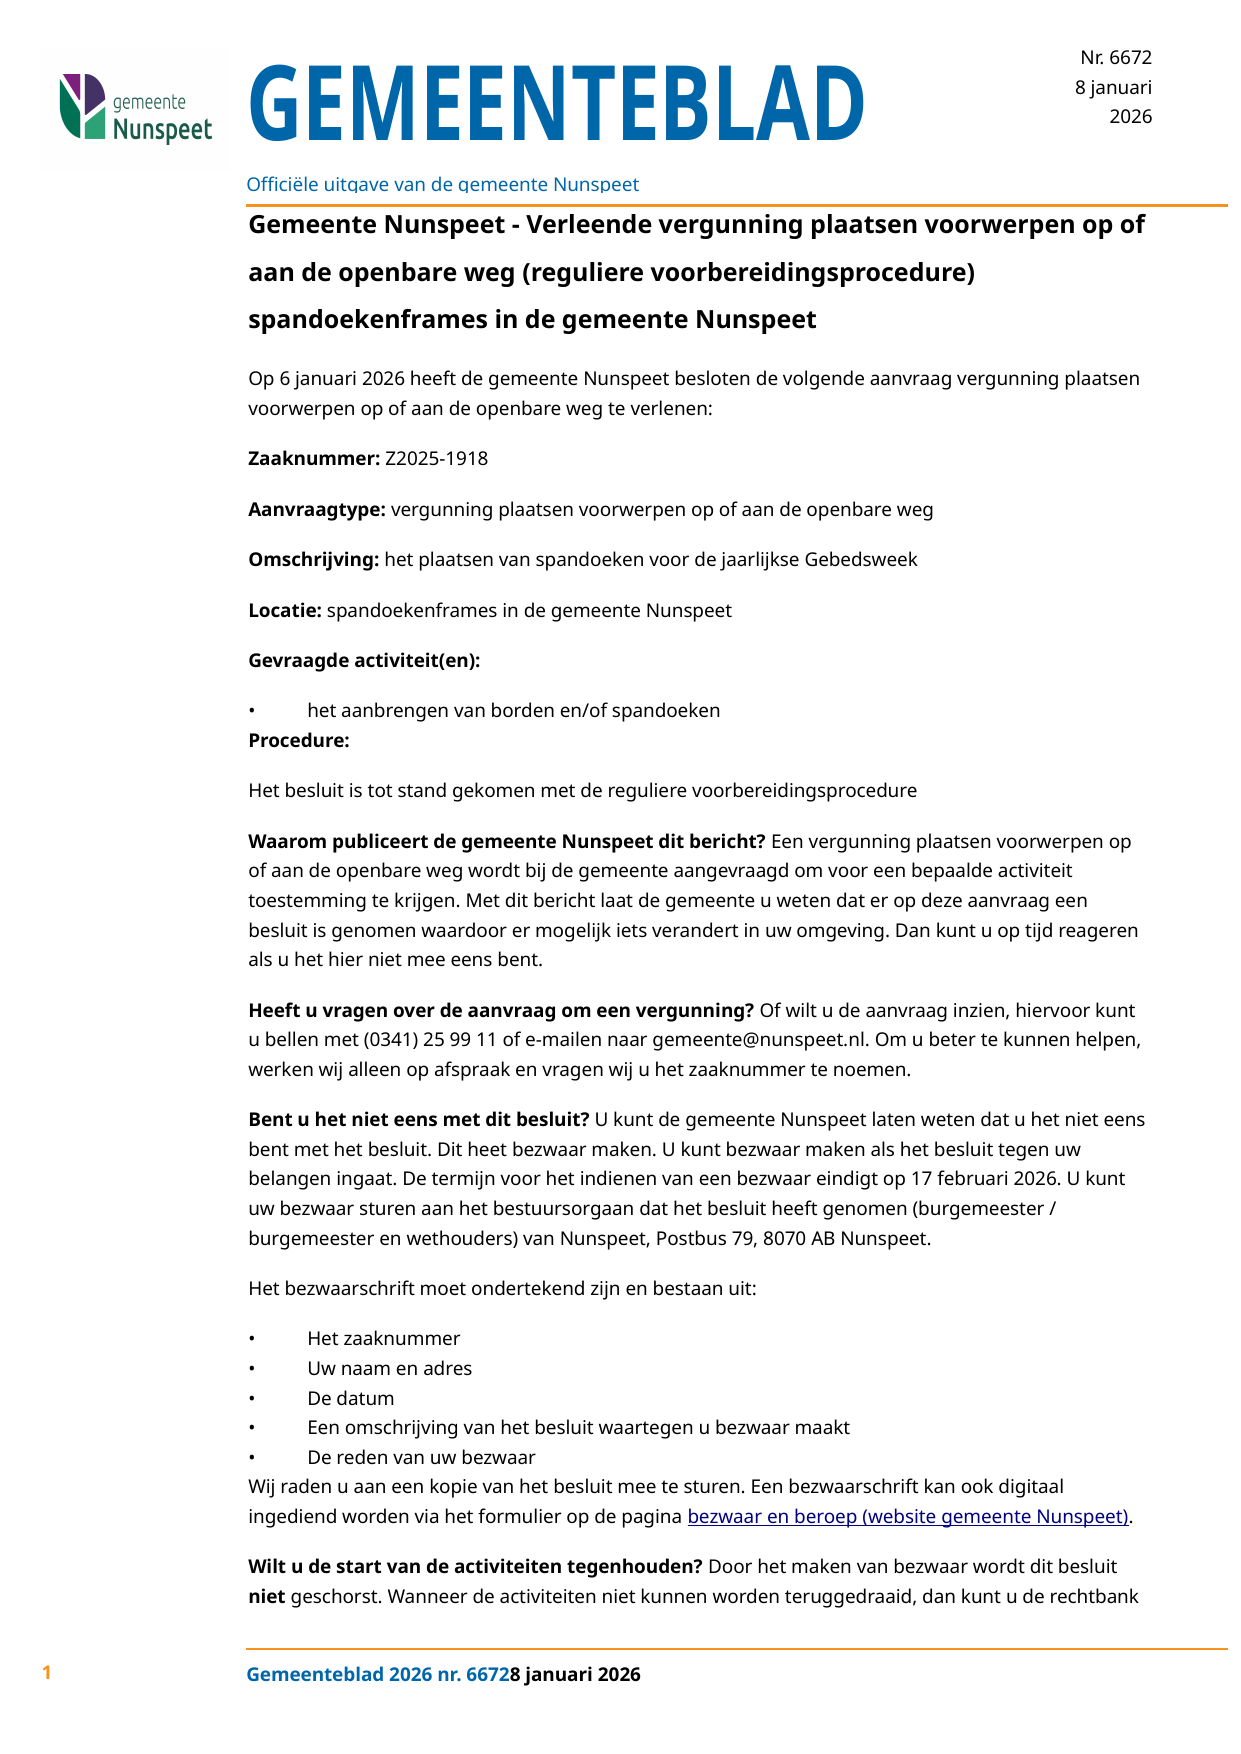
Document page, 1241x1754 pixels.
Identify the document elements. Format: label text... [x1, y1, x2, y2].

text Wilt u de start van de activiteiten tegenhouden? Door het maken van bezwaar wordt dit besluit niet geschorst. Wanneer de activiteiten niet kunnen worden teruggedraaid, dan kunt u de rechtbank [248, 1553, 1152, 1609]
text Wij raden u aan een kopie van het besluit mee te sturen. Een bezwaarschrift kan ook digitaal ingediend worden via het formulier op de pagina bezwaar en beroep (website gemeente Nunspeet). [248, 1473, 1152, 1529]
list het aanbrengen van borden en/of spandoeken [248, 698, 1152, 723]
text Het besluit is tot stand gekomen met de reguliere voorbereidingsprocedure [248, 778, 1152, 803]
picture [41, 47, 231, 172]
text Bent u het niet eens met dit besluit? U kunt de gemeente Nunspeet laten weten dat u het niet eens bent met het besluit. Dit heet bezwaar maken. U kunt bezwaar maken als het besluit tegen uw belangen ingaat. De termijn voor het indienen van een bezwaar eindigt op 17 februari 2026. U kunt uw bezwaar sturen aan het bestuursorgaan dat het besluit heeft genomen (burgemeester / burgemeester en wethouders) van Nunspeet, Postbus 79, 8070 AB Nunspeet. [248, 1106, 1152, 1250]
text Op 6 januari 2026 heeft de gemeente Nunspeet besloten de volgende aanvraag vergunning plaatsen voorwerpen op of aan de openbare weg te verlenen: [248, 366, 1152, 421]
text Locatie: spandoekenframes in de gemeente Nunspeet [248, 597, 1152, 622]
list De reden van uw bezwaar [248, 1444, 1152, 1469]
text Gemeente Nunspeet - Verleende vergunning plaatsen voorwerpen op of aan de openbare weg (reguliere voorbereidingsprocedure) spandoekenframes in de gemeente Nunspeet [248, 207, 1152, 336]
text Omschrijving: het plaatsen van spandoeken voor de jaarlijkse Gebedsweek [248, 546, 1152, 572]
list Een omschrijving van het besluit waartegen u bezwaar maakt [248, 1414, 1152, 1440]
text Gevraagde activiteit(en): [248, 647, 1152, 673]
text Waarom publiceert de gemeente Nunspeet dit bericht? Een vergunning plaatsen voorwerpen op of aan de openbare weg wordt bij de gemeente aangevraagd om voor een bepaalde activiteit toestemming te krijgen. Met dit bericht laat de gemeente u weten dat er op deze aanvraag een besluit is genomen waardoor er mogelijk iets verandert in uw omgeving. Dan kunt u op tijd reageren als u het hier niet mee eens bent. [248, 828, 1152, 972]
text Aanvraagtype: vergunning plaatsen voorwerpen op of aan de openbare weg [248, 496, 1152, 522]
list Het zaaknummer [248, 1326, 1152, 1351]
list De datum [248, 1385, 1152, 1410]
text Zaaknummer: Z2025-1918 [248, 446, 1152, 471]
list Uw naam en adres [248, 1355, 1152, 1381]
text Het bezwaarschrift moet ondertekend zijn en bestaan uit: [248, 1275, 1152, 1301]
text Heeft u vragen over de aanvraag om een vergunning? Of wilt u de aanvraag inzien, hiervoor kunt u bellen met (0341) 25 99 11 of e-mailen naar gemeente@nunspeet.nl. Om u beter te kunnen helpen, werken wij alleen op afspraak en vragen wij u het zaaknummer te noemen. [248, 997, 1152, 1082]
text Procedure: [248, 727, 1152, 753]
